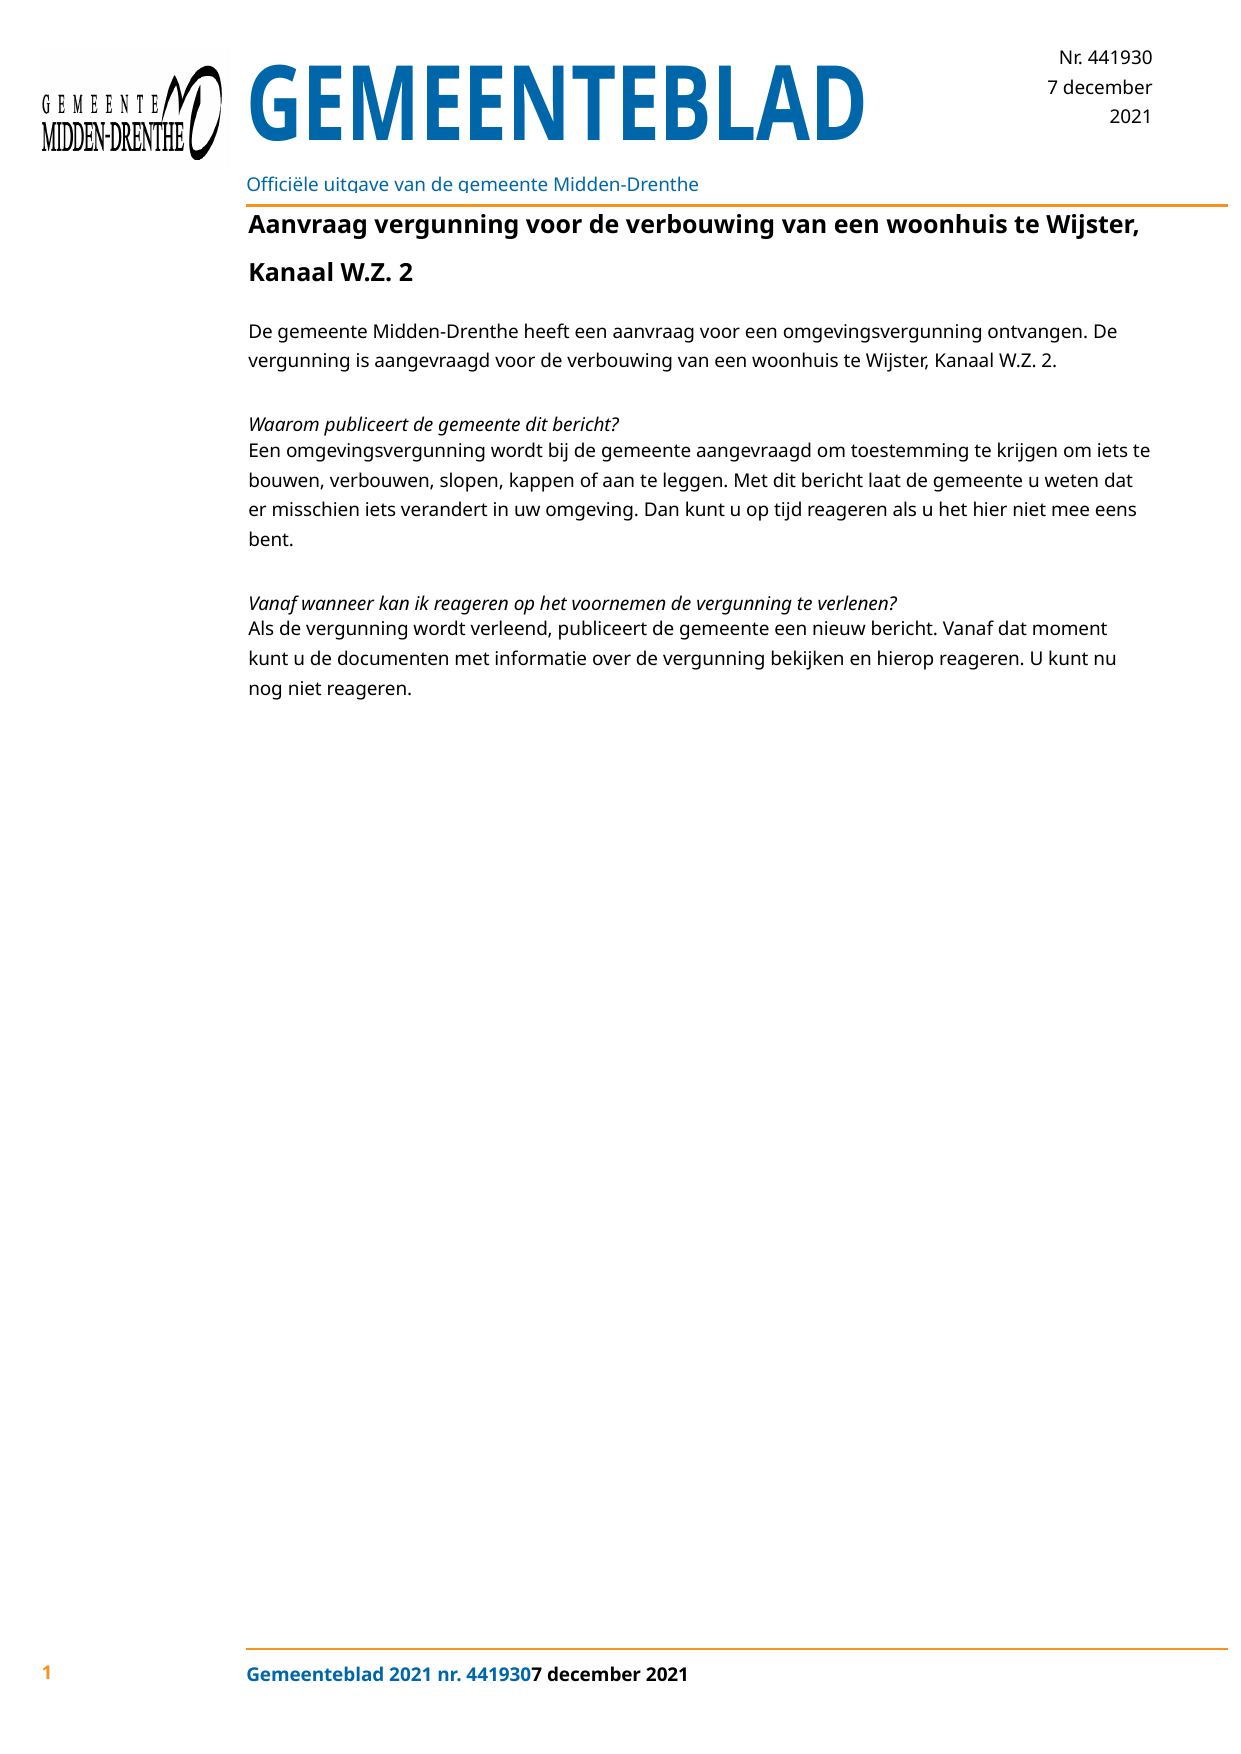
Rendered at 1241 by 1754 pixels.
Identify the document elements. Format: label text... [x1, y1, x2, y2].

picture [41, 47, 231, 172]
text Waarom publiceert de gemeente dit bericht? [248, 411, 1152, 437]
text Aanvraag vergunning voor de verbouwing van een woonhuis te Wijster, Kanaal W.Z. 2 [248, 207, 1152, 288]
text Vanaf wanneer kan ik reageren op het voornemen de vergunning te verlenen? [248, 590, 1152, 616]
text Een omgevingsvergunning wordt bij de gemeente aangevraagd om toestemming te krijgen om iets te bouwen, verbouwen, slopen, kappen of aan te leggen. Met dit bericht laat de gemeente u weten dat er misschien iets verandert in uw omgeving. Dan kunt u op tijd reageren als u het hier niet mee eens bent. [248, 437, 1152, 552]
text Als de vergunning wordt verleend, publiceert de gemeente een nieuw bericht. Vanaf dat moment kunt u de documenten met informatie over de vergunning bekijken en hierop reageren. U kunt nu nog niet reageren. [248, 616, 1152, 701]
text De gemeente Midden-Drenthe heeft een aanvraag voor een omgevingsvergunning ontvangen. De vergunning is aangevraagd voor de verbouwing van een woonhuis te Wijster, Kanaal W.Z. 2. [248, 318, 1152, 373]
